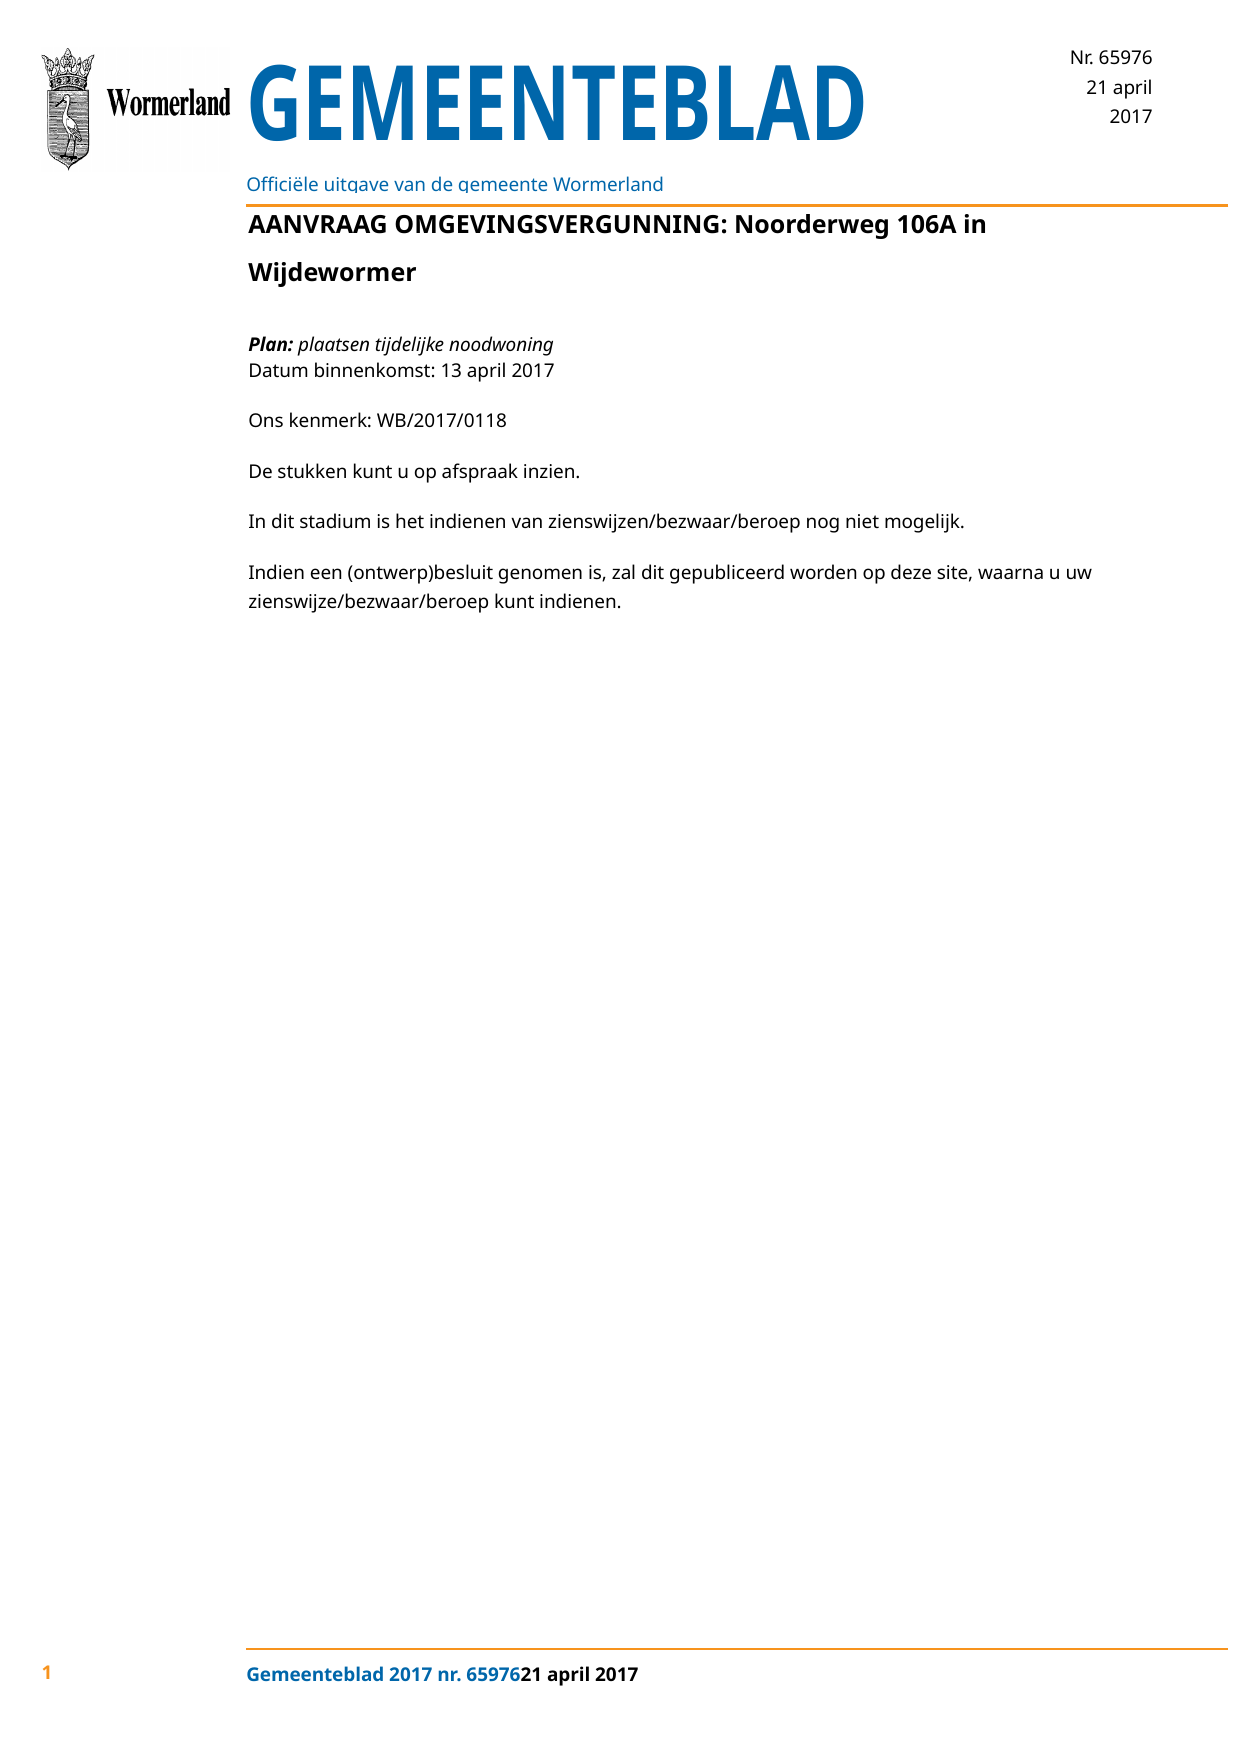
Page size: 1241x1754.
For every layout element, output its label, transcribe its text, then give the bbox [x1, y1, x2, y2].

text Datum binnenkomst: 13 april 2017 [248, 357, 1152, 383]
picture [41, 47, 231, 172]
text AANVRAAG OMGEVINGSVERGUNNING: Noorderweg 106A in Wijdewormer [248, 207, 1152, 288]
text Plan: plaatsen tijdelijke noodwoning [248, 331, 1152, 357]
text Indien een (ontwerp)besluit genomen is, zal dit gepubliceerd worden op deze site, waarna u uw zienswijze/bezwaar/beroep kunt indienen. [248, 559, 1152, 614]
text Ons kenmerk: WB/2017/0118 [248, 408, 1152, 433]
text De stukken kunt u op afspraak inzien. [248, 458, 1152, 484]
text In dit stadium is het indienen van zienswijzen/bezwaar/beroep nog niet mogelijk. [248, 508, 1152, 534]
